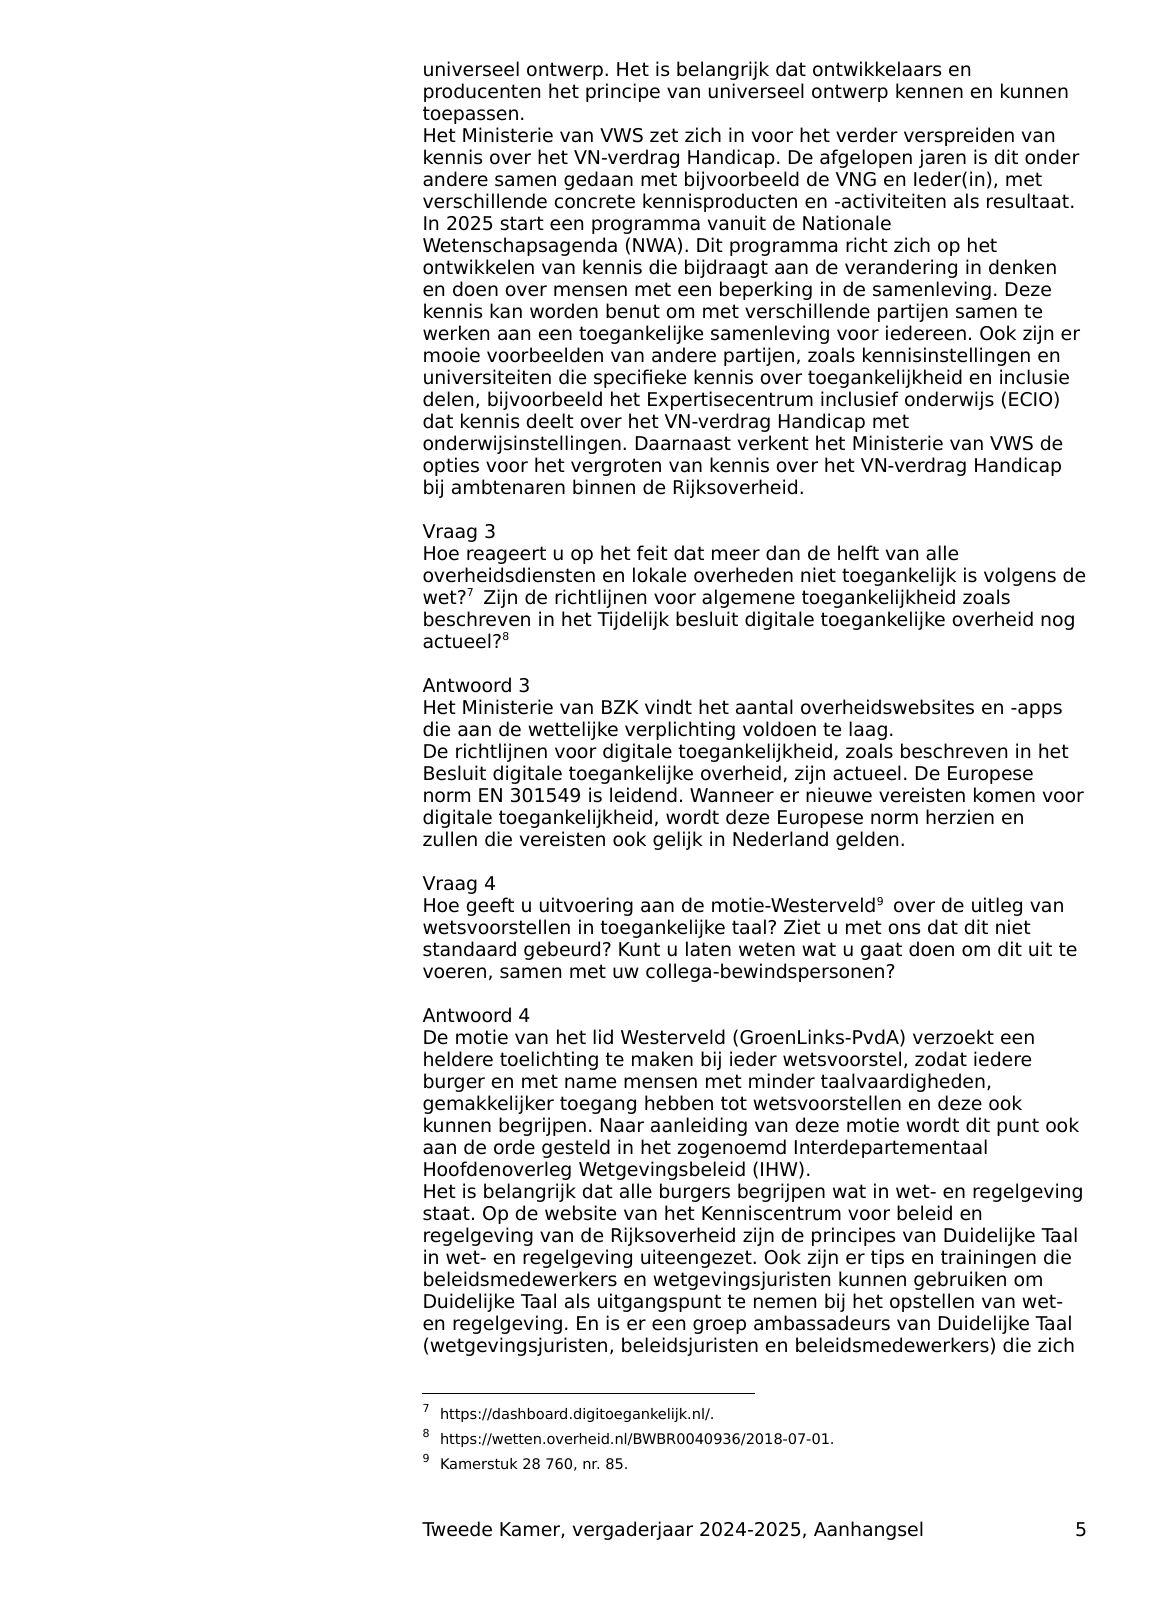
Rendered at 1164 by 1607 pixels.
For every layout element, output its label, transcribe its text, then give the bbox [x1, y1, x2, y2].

text https://dashboard.digitoegankelijk.nl/. [422, 1402, 1087, 1424]
text Hoe reageert u op het feit dat meer dan de helft van alle overheidsdiensten en lokale overheden niet toegankelijk is volgens de wet? Zijn de richtlijnen voor algemene toegankelijkheid zoals beschreven in het Tijdelijk besluit digitale toegankelijke overheid nog actueel? [422, 543, 1087, 653]
text Antwoord 3 [422, 675, 1087, 697]
text Vraag 3 [422, 521, 1087, 543]
text De richtlijnen voor digitale toegankelijkheid, zoals beschreven in het Besluit digitale toegankelijke overheid, zijn actueel. De Europese norm EN 301549 is leidend. Wanneer er nieuwe vereisten komen voor digitale toegankelijkheid, wordt deze Europese norm herzien en zullen die vereisten ook gelijk in Nederland gelden. [422, 741, 1087, 851]
text https://wetten.overheid.nl/BWBR0040936/2018-07-01. [422, 1427, 1087, 1449]
text Het Ministerie van BZK vindt het aantal overheidswebsites en -apps die aan de wettelijke verplichting voldoen te laag. [422, 697, 1087, 741]
text Het Ministerie van VWS zet zich in voor het verder verspreiden van kennis over het VN-verdrag Handicap. De afgelopen jaren is dit onder andere samen gedaan met bijvoorbeeld de VNG en Ieder(in), met verschillende concrete kennisproducten en -activiteiten als resultaat. In 2025 start een programma vanuit de Nationale Wetenschapsagenda (NWA). Dit programma richt zich op het ontwikkelen van kennis die bijdraagt aan de verandering in denken en doen over mensen met een beperking in de samenleving. Deze kennis kan worden benut om met verschillende partijen samen te werken aan een toegankelijke samenleving voor iedereen. Ook zijn er mooie voorbeelden van andere partijen, zoals kennisinstellingen en universiteiten die specifieke kennis over toegankelijkheid en inclusie delen, bijvoorbeeld het Expertisecentrum inclusief onderwijs (ECIO) dat kennis deelt over het VN-verdrag Handicap met onderwijsinstellingen. Daarnaast verkent het Ministerie van VWS de opties voor het vergroten van kennis over het VN-verdrag Handicap bij ambtenaren binnen de Rijksoverheid. [422, 125, 1087, 499]
text De motie van het lid Westerveld (GroenLinks-PvdA) verzoekt een heldere toelichting te maken bij ieder wetsvoorstel, zodat iedere burger en met name mensen met minder taalvaardigheden, gemakkelijker toegang hebben tot wetsvoorstellen en deze ook kunnen begrijpen. Naar aanleiding van deze motie wordt dit punt ook aan de orde gesteld in het zogenoemd Interdepartementaal Hoofdenoverleg Wetgevingsbeleid (IHW). [422, 1027, 1087, 1181]
text Kamerstuk 28 760, nr. 85. [422, 1452, 1087, 1474]
text universeel ontwerp. Het is belangrijk dat ontwikkelaars en producenten het principe van universeel ontwerp kennen en kunnen toepassen. [422, 59, 1087, 125]
text Vraag 4 [422, 873, 1087, 895]
text Hoe geeft u uitvoering aan de motie-Westerveld over de uitleg van wetsvoorstellen in toegankelijke taal? Ziet u met ons dat dit niet standaard gebeurd? Kunt u laten weten wat u gaat doen om dit uit te voeren, samen met uw collega-bewindspersonen? [422, 895, 1087, 983]
text Antwoord 4 [422, 1005, 1087, 1027]
text Het is belangrijk dat alle burgers begrijpen wat in wet- en regelgeving staat. Op de website van het Kenniscentrum voor beleid en regelgeving van de Rijksoverheid zijn de principes van Duidelijke Taal in wet- en regelgeving uiteengezet. Ook zijn er tips en trainingen die beleidsmedewerkers en wetgevingsjuristen kunnen gebruiken om Duidelijke Taal als uitgangspunt te nemen bij het opstellen van wet- en regelgeving. En is er een groep ambassadeurs van Duidelijke Taal (wetgevingsjuristen, beleidsjuristen en beleidsmedewerkers) die zich [422, 1181, 1087, 1357]
